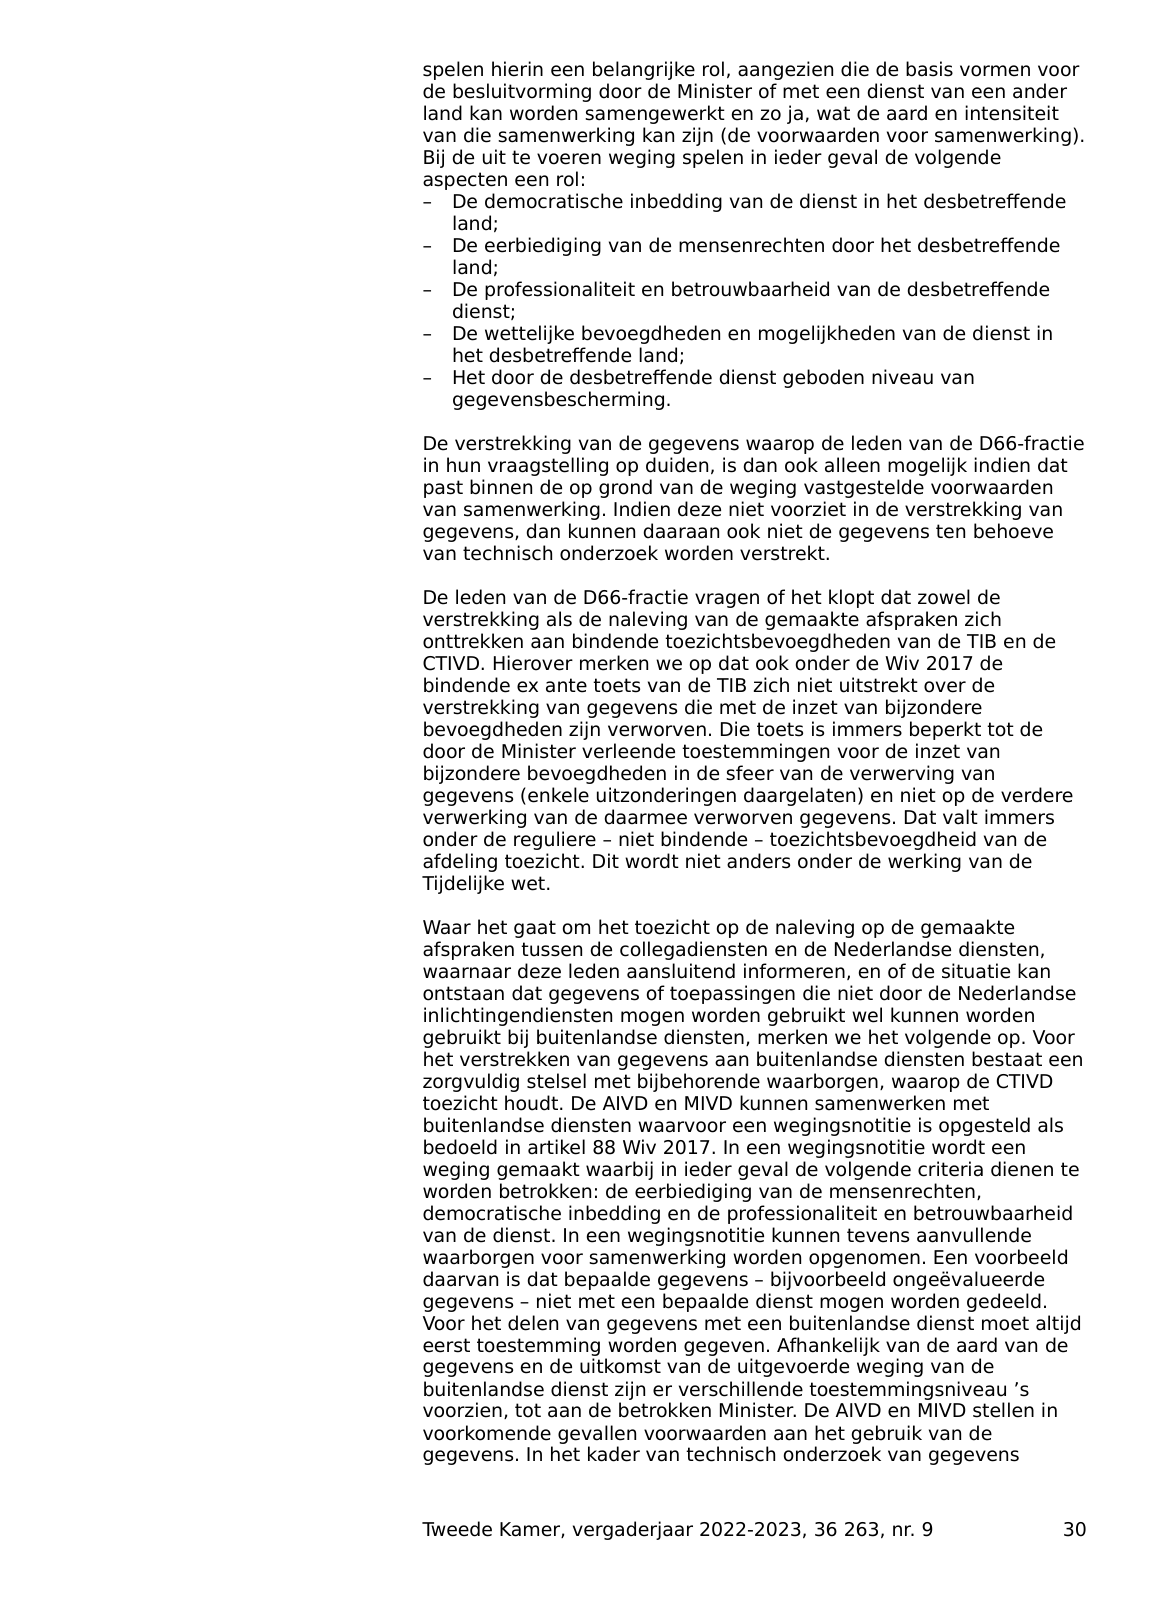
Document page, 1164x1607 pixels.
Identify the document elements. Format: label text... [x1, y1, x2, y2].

text – De wettelijke bevoegdheden en mogelijkheden van de dienst in het desbetreffende land; [422, 323, 1087, 367]
text – Het door de desbetreffende dienst geboden niveau van gegevensbescherming. [422, 367, 1087, 411]
text De verstrekking van de gegevens waarop de leden van de D66-fractie in hun vraagstelling op duiden, is dan ook alleen mogelijk indien dat past binnen de op grond van de weging vastgestelde voorwaarden van samenwerking. Indien deze niet voorziet in de verstrekking van gegevens, dan kunnen daaraan ook niet de gegevens ten behoeve van technisch onderzoek worden verstrekt. [422, 433, 1087, 565]
text De leden van de D66-fractie vragen of het klopt dat zowel de verstrekking als de naleving van de gemaakte afspraken zich onttrekken aan bindende toezichtsbevoegdheden van de TIB en de CTIVD. Hierover merken we op dat ook onder de Wiv 2017 de bindende ex ante toets van de TIB zich niet uitstrekt over de verstrekking van gegevens die met de inzet van bijzondere bevoegdheden zijn verworven. Die toets is immers beperkt tot de door de Minister verleende toestemmingen voor de inzet van bijzondere bevoegdheden in de sfeer van de verwerving van gegevens (enkele uitzonderingen daargelaten) en niet op de verdere verwerking van de daarmee verworven gegevens. Dat valt immers onder de reguliere – niet bindende – toezichtsbevoegdheid van de afdeling toezicht. Dit wordt niet anders onder de werking van de Tijdelijke wet. [422, 587, 1087, 895]
text Waar het gaat om het toezicht op de naleving op de gemaakte afspraken tussen de collegadiensten en de Nederlandse diensten, waarnaar deze leden aansluitend informeren, en of de situatie kan ontstaan dat gegevens of toepassingen die niet door de Nederlandse inlichtingendiensten mogen worden gebruikt wel kunnen worden gebruikt bij buitenlandse diensten, merken we het volgende op. Voor het verstrekken van gegevens aan buitenlandse diensten bestaat een zorgvuldig stelsel met bijbehorende waarborgen, waarop de CTIVD toezicht houdt. De AIVD en MIVD kunnen samenwerken met buitenlandse diensten waarvoor een wegingsnotitie is opgesteld als bedoeld in artikel 88 Wiv 2017. In een wegingsnotitie wordt een weging gemaakt waarbij in ieder geval de volgende criteria dienen te worden betrokken: de eerbiediging van de mensenrechten, democratische inbedding en de professionaliteit en betrouwbaarheid van de dienst. In een wegingsnotitie kunnen tevens aanvullende waarborgen voor samenwerking worden opgenomen. Een voorbeeld daarvan is dat bepaalde gegevens – bijvoorbeeld ongeëvalueerde gegevens – niet met een bepaalde dienst mogen worden gedeeld. Voor het delen van gegevens met een buitenlandse dienst moet altijd eerst toestemming worden gegeven. Afhankelijk van de aard van de gegevens en de uitkomst van de uitgevoerde weging van de buitenlandse dienst zijn er verschillende toestemmingsniveau ’s voorzien, tot aan de betrokken Minister. De AIVD en MIVD stellen in voorkomende gevallen voorwaarden aan het gebruik van de gegevens. In het kader van technisch onderzoek van gegevens [422, 917, 1087, 1466]
text – De eerbiediging van de mensenrechten door het desbetreffende land; [422, 235, 1087, 279]
text – De democratische inbedding van de dienst in het desbetreffende land; [422, 191, 1087, 235]
text spelen hierin een belangrijke rol, aangezien die de basis vormen voor de besluitvorming door de Minister of met een dienst van een ander land kan worden samengewerkt en zo ja, wat de aard en intensiteit van die samenwerking kan zijn (de voorwaarden voor samenwerking). Bij de uit te voeren weging spelen in ieder geval de volgende aspecten een rol: [422, 59, 1087, 191]
text – De professionaliteit en betrouwbaarheid van de desbetreffende dienst; [422, 279, 1087, 323]
